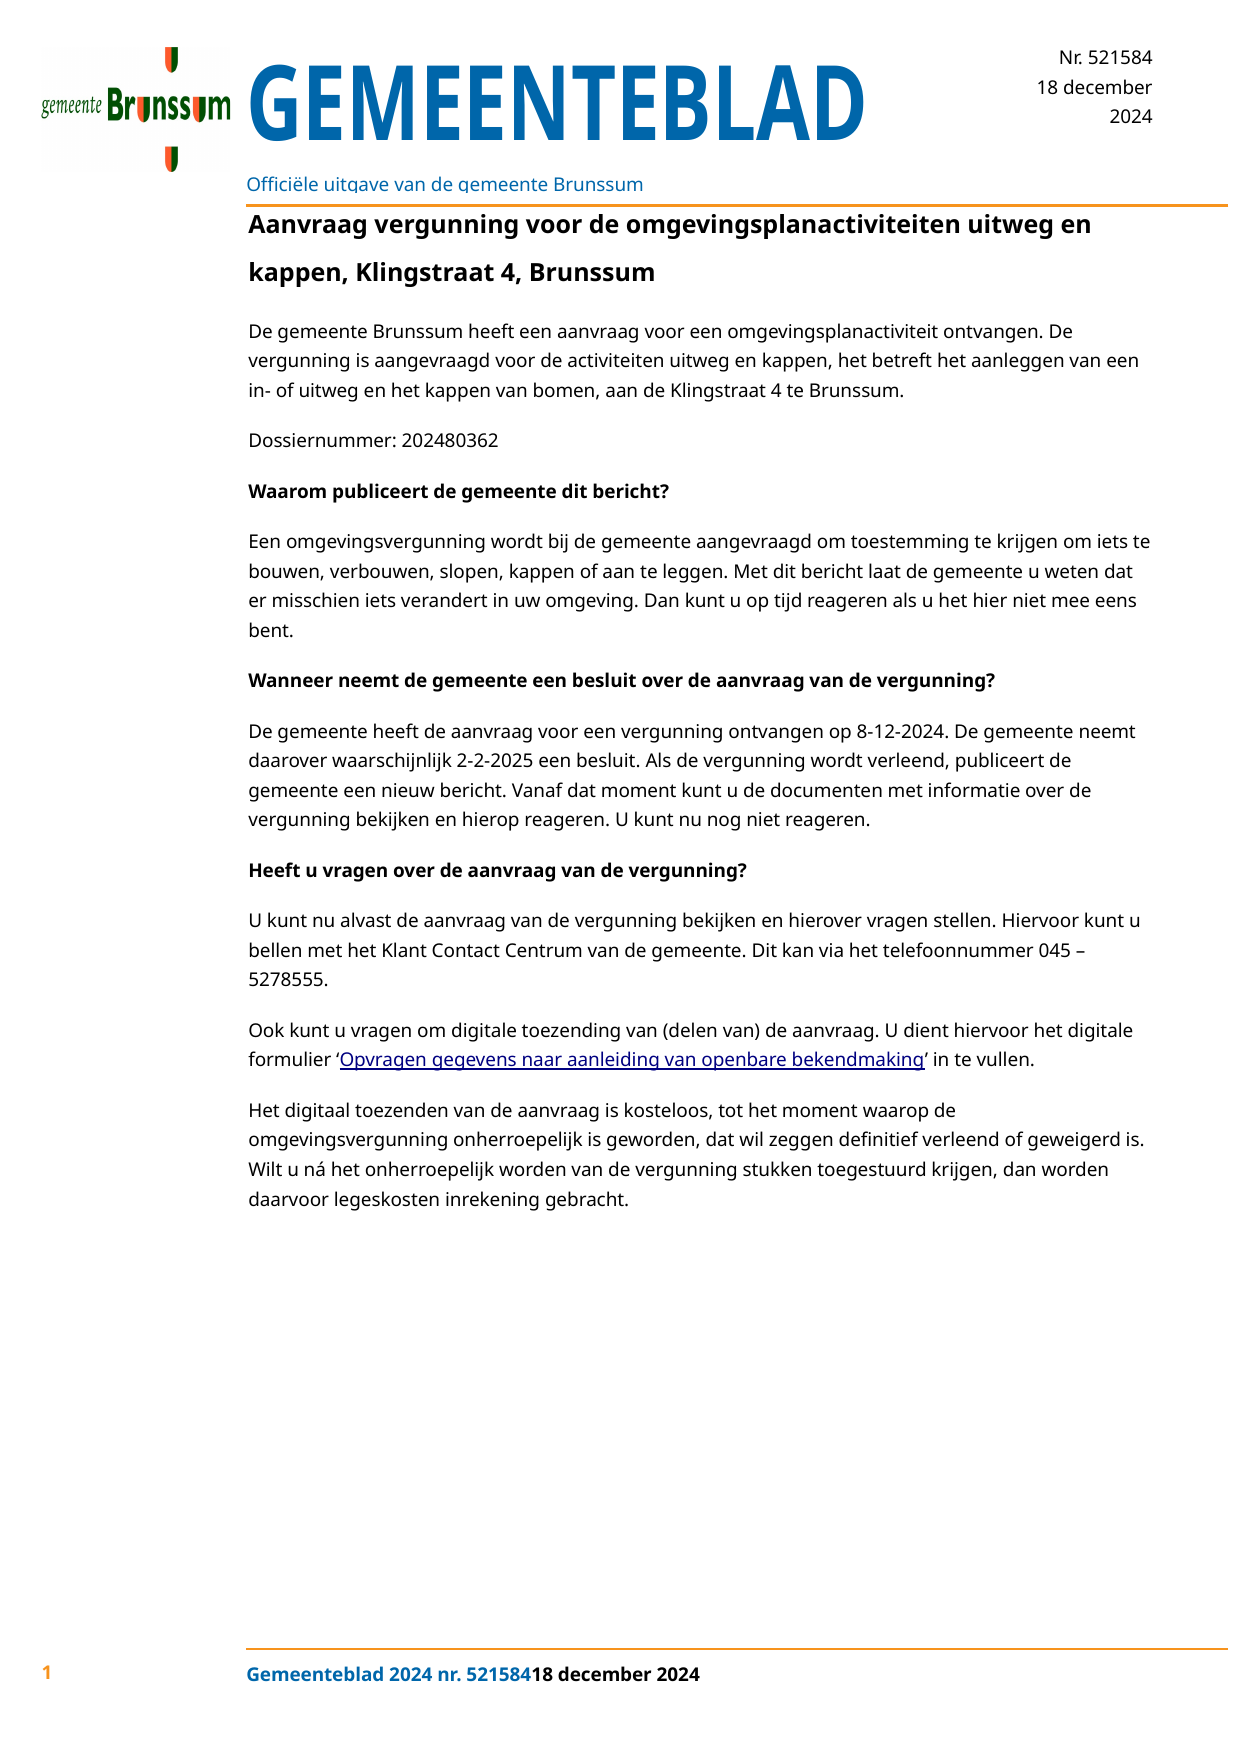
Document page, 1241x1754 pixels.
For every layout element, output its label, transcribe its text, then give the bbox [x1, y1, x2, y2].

text Heeft u vragen over de aanvraag van de vergunning? [248, 857, 1152, 883]
text Dossiernummer: 202480362 [248, 427, 1152, 453]
text De gemeente Brunssum heeft een aanvraag voor een omgevingsplanactiviteit ontvangen. De vergunning is aangevraagd voor de activiteiten uitweg en kappen, het betreft het aanleggen van een in- of uitweg en het kappen van bomen, aan de Klingstraat 4 te Brunssum. [248, 318, 1152, 403]
text Ook kunt u vragen om digitale toezending van (delen van) de aanvraag. U dient hiervoor het digitale formulier ‘Opvragen gegevens naar aanleiding van openbare bekendmaking’ in te vullen. [248, 1017, 1152, 1072]
text Waarom publiceert de gemeente dit bericht? [248, 478, 1152, 504]
picture [41, 47, 231, 172]
text Aanvraag vergunning voor de omgevingsplanactiviteiten uitweg en kappen, Klingstraat 4, Brunssum [248, 207, 1152, 288]
text De gemeente heeft de aanvraag voor een vergunning ontvangen op 8-12-2024. De gemeente neemt daarover waarschijnlijk 2-2-2025 een besluit. Als de vergunning wordt verleend, publiceert de gemeente een nieuw bericht. Vanaf dat moment kunt u de documenten met informatie over de vergunning bekijken en hierop reageren. U kunt nu nog niet reageren. [248, 718, 1152, 832]
text Wanneer neemt de gemeente een besluit over de aanvraag van de vergunning? [248, 667, 1152, 693]
text Een omgevingsvergunning wordt bij de gemeente aangevraagd om toestemming te krijgen om iets te bouwen, verbouwen, slopen, kappen of aan te leggen. Met dit bericht laat de gemeente u weten dat er misschien iets verandert in uw omgeving. Dan kunt u op tijd reageren als u het hier niet mee eens bent. [248, 528, 1152, 643]
text U kunt nu alvast de aanvraag van de vergunning bekijken en hierover vragen stellen. Hiervoor kunt u bellen met het Klant Contact Centrum van de gemeente. Dit kan via het telefoonnummer 045 – 5278555. [248, 907, 1152, 992]
text Het digitaal toezenden van de aanvraag is kosteloos, tot het moment waarop de omgevingsvergunning onherroepelijk is geworden, dat wil zeggen definitief verleend of geweigerd is. Wilt u ná het onherroepelijk worden van de vergunning stukken toegestuurd krijgen, dan worden daarvoor legeskosten inrekening gebracht. [248, 1097, 1152, 1212]
